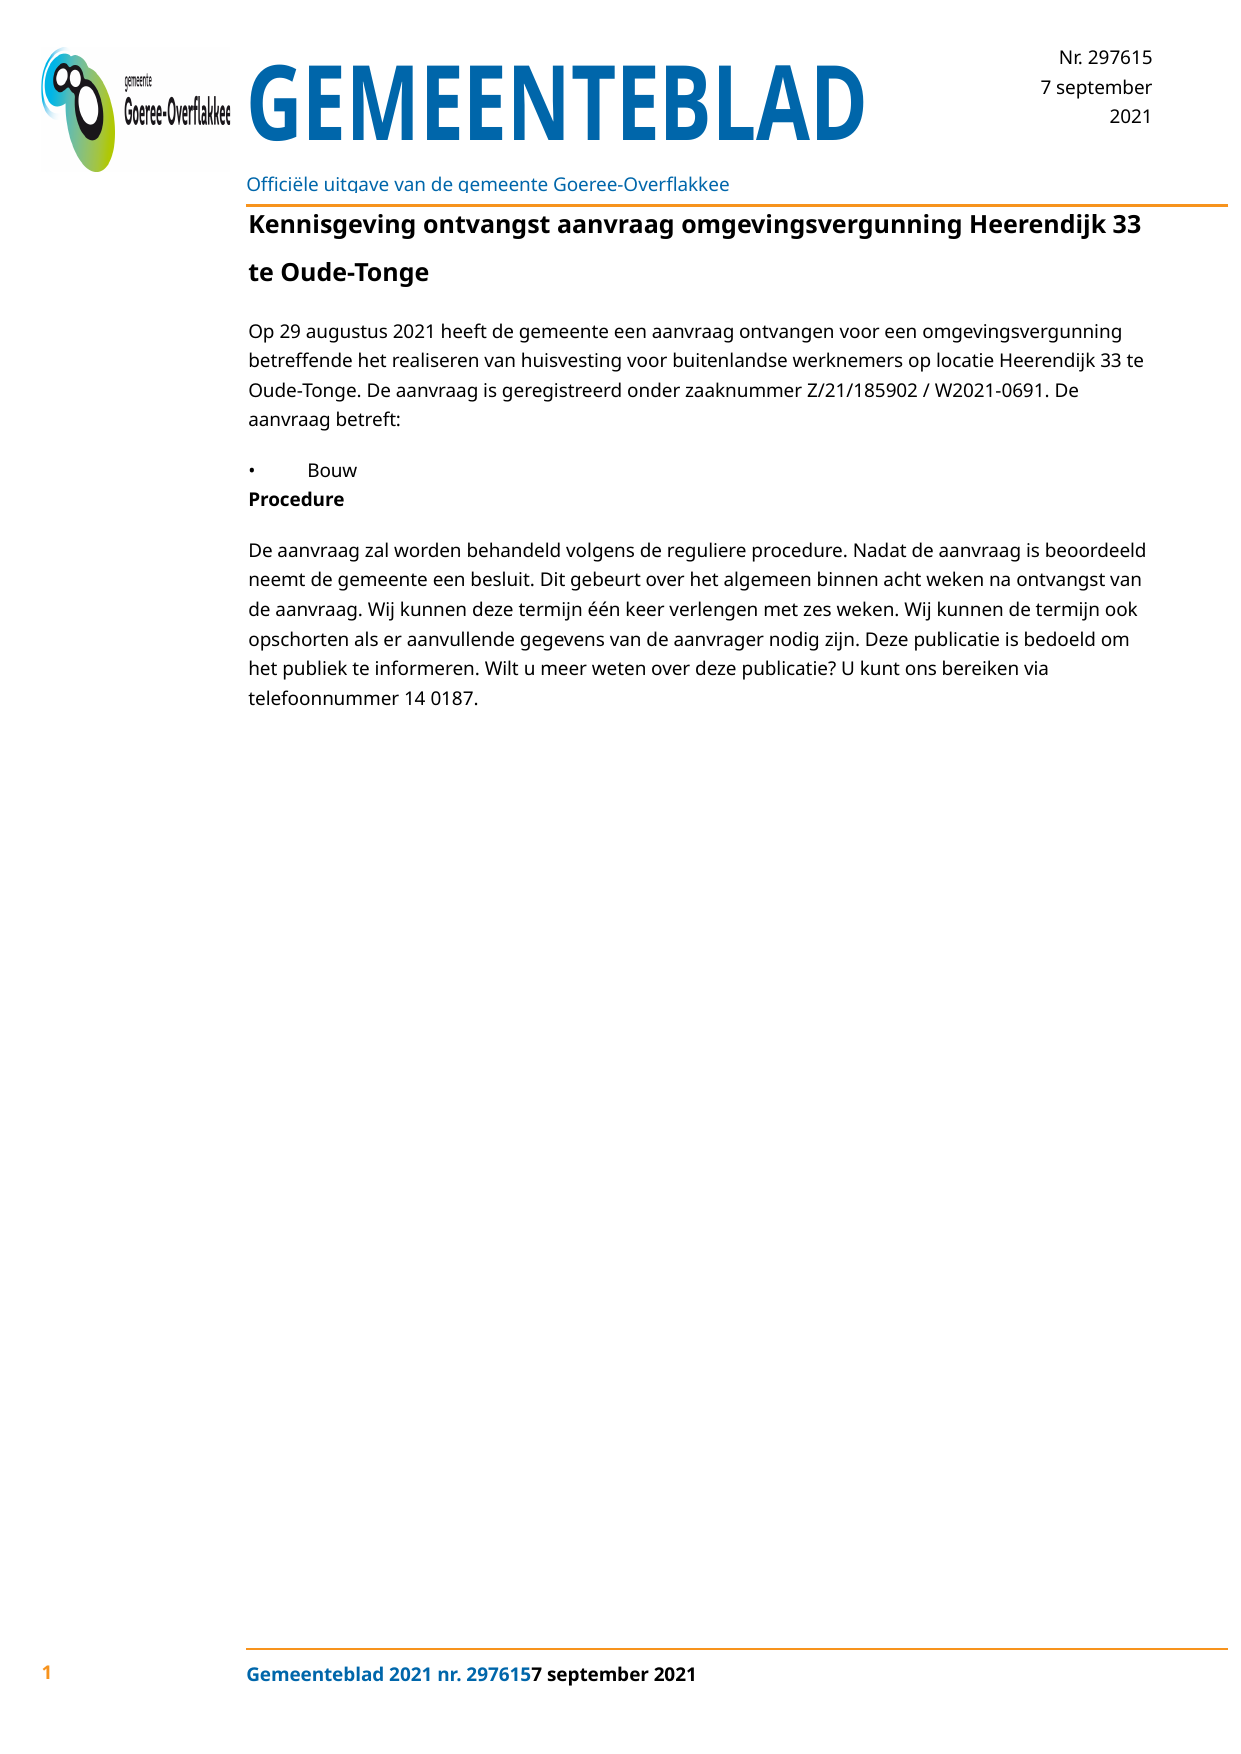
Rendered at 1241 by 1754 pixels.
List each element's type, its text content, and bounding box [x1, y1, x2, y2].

text Kennisgeving ontvangst aanvraag omgevingsvergunning Heerendijk 33 te Oude-Tonge [248, 207, 1152, 288]
text Op 29 augustus 2021 heeft de gemeente een aanvraag ontvangen voor een omgevingsvergunning betreffende het realiseren van huisvesting voor buitenlandse werknemers op locatie Heerendijk 33 te Oude-Tonge. De aanvraag is geregistreerd onder zaaknummer Z/21/185902 / W2021-0691. De aanvraag betreft: [248, 318, 1152, 432]
text De aanvraag zal worden behandeld volgens de reguliere procedure. Nadat de aanvraag is beoordeeld neemt de gemeente een besluit. Dit gebeurt over het algemeen binnen acht weken na ontvangst van de aanvraag. Wij kunnen deze termijn één keer verlengen met zes weken. Wij kunnen de termijn ook opschorten als er aanvullende gegevens van de aanvrager nodig zijn. Deze publicatie is bedoeld om het publiek te informeren. Wilt u meer weten over deze publicatie? U kunt ons bereiken via telefoonnummer 14 0187. [248, 537, 1152, 711]
list Bouw [248, 457, 1152, 483]
picture [41, 47, 231, 172]
text Procedure [248, 487, 1152, 512]
